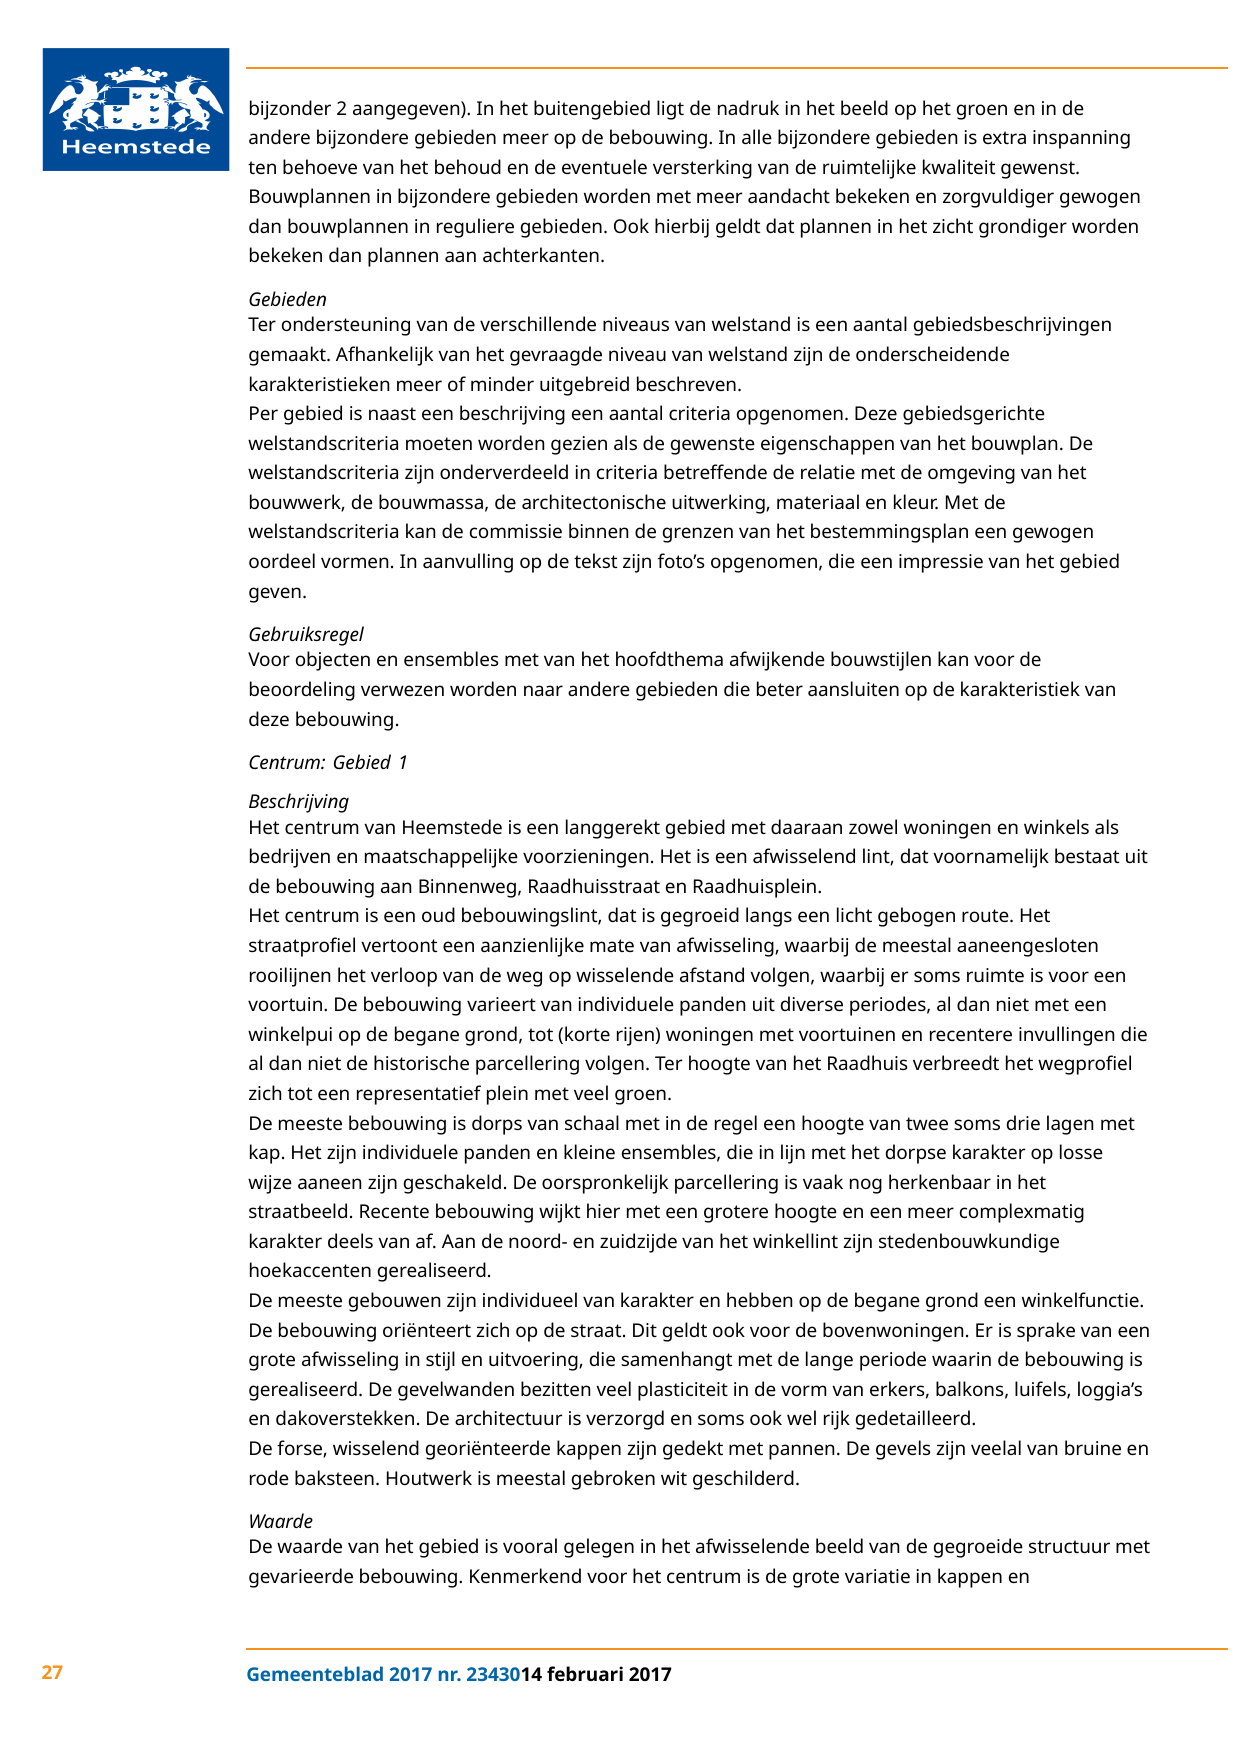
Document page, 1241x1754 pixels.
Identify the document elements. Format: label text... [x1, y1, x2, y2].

text De forse, wisselend georiënteerde kappen zijn gedekt met pannen. De gevels zijn veelal van bruine en rode baksteen. Houtwerk is meestal gebroken wit geschilderd. [248, 1435, 1152, 1491]
text bijzonder 2 aangegeven). In het buitengebied ligt de nadruk in het beeld op het groen en in de andere bijzondere gebieden meer op de bebouwing. In alle bijzondere gebieden is extra inspanning ten behoeve van het behoud en de eventuele versterking van de ruimtelijke kwaliteit gewenst. Bouwplannen in bijzondere gebieden worden met meer aandacht bekeken en zorgvuldiger gewogen dan bouwplannen in reguliere gebieden. Ook hierbij geldt dat plannen in het zicht grondiger worden bekeken dan plannen aan achterkanten. [248, 95, 1152, 268]
text Per gebied is naast een beschrijving een aantal criteria opgenomen. Deze gebiedsgerichte welstandscriteria moeten worden gezien als de gewenste eigenschappen van het bouwplan. De welstandscriteria zijn onderverdeeld in criteria betreffende de relatie met de omgeving van het bouwwerk, de bouwmassa, de architectonische uitwerking, materiaal en kleur. Met de welstandscriteria kan de commissie binnen de grenzen van het bestemmingsplan een gewogen oordeel vormen. In aanvulling op de tekst zijn foto’s opgenomen, die een impressie van het gebied geven. [248, 400, 1152, 603]
text Ter ondersteuning van de verschillende niveaus van welstand is een aantal gebiedsbeschrijvingen gemaakt. Afhankelijk van het gevraagde niveau van welstand zijn de onderscheidende karakteristieken meer of minder uitgebreid beschreven. [248, 312, 1152, 396]
text De waarde van het gebied is vooral gelegen in het afwisselende beeld van de gegroeide structuur met gevarieerde bebouwing. Kenmerkend voor het centrum is de grote variatie in kappen en [248, 1534, 1152, 1589]
text De meeste bebouwing is dorps van schaal met in de regel een hoogte van twee soms drie lagen met kap. Het zijn individuele panden en kleine ensembles, die in lijn met het dorpse karakter op losse wijze aaneen zijn geschakeld. De oorspronkelijk parcellering is vaak nog herkenbaar in het straatbeeld. Recente bebouwing wijkt hier met een grotere hoogte en een meer complexmatig karakter deels van af. Aan de noord- en zuidzijde van het winkellint zijn stedenbouwkundige hoekaccenten gerealiseerd. [248, 1110, 1152, 1283]
text Waarde [248, 1508, 1152, 1534]
text Gebieden [248, 286, 1152, 312]
text Beschrijving [248, 788, 1152, 814]
text Het centrum is een oud bebouwingslint, dat is gegroeid langs een licht gebogen route. Het straatprofiel vertoont een aanzienlijke mate van afwisseling, waarbij de meestal aaneengesloten rooilijnen het verloop van de weg op wisselende afstand volgen, waarbij er soms ruimte is voor een voortuin. De bebouwing varieert van individuele panden uit diverse periodes, al dan niet met een winkelpui op de begane grond, tot (korte rijen) woningen met voortuinen en recentere invullingen die al dan niet de historische parcellering volgen. Ter hoogte van het Raadhuis verbreedt het wegprofiel zich tot een representatief plein met veel groen. [248, 903, 1152, 1106]
text Gebruiksregel [248, 621, 1152, 647]
text Het centrum van Heemstede is een langgerekt gebied met daaraan zowel woningen en winkels als bedrijven en maatschappelijke voorzieningen. Het is een afwisselend lint, dat voornamelijk bestaat uit de bebouwing aan Binnenweg, Raadhuisstraat en Raadhuisplein. [248, 814, 1152, 899]
text De meeste gebouwen zijn individueel van karakter en hebben op de begane grond een winkelfunctie. De bebouwing oriënteert zich op de straat. Dit geldt ook voor de bovenwoningen. Er is sprake van een grote afwisseling in stijl en uitvoering, die samenhangt met de lange periode waarin de bebouwing is gerealiseerd. De gevelwanden bezitten veel plasticiteit in de vorm van erkers, balkons, luifels, loggia’s en dakoverstekken. De architectuur is verzorgd en soms ook wel rijk gedetailleerd. [248, 1287, 1152, 1431]
picture [41, 47, 231, 172]
text Voor objecten en ensembles met van het hoofdthema afwijkende bouwstijlen kan voor de beoordeling verwezen worden naar andere gebieden die beter aansluiten op de karakteristiek van deze bebouwing. [248, 647, 1152, 732]
text Centrum: Gebied 1 [248, 749, 1152, 775]
